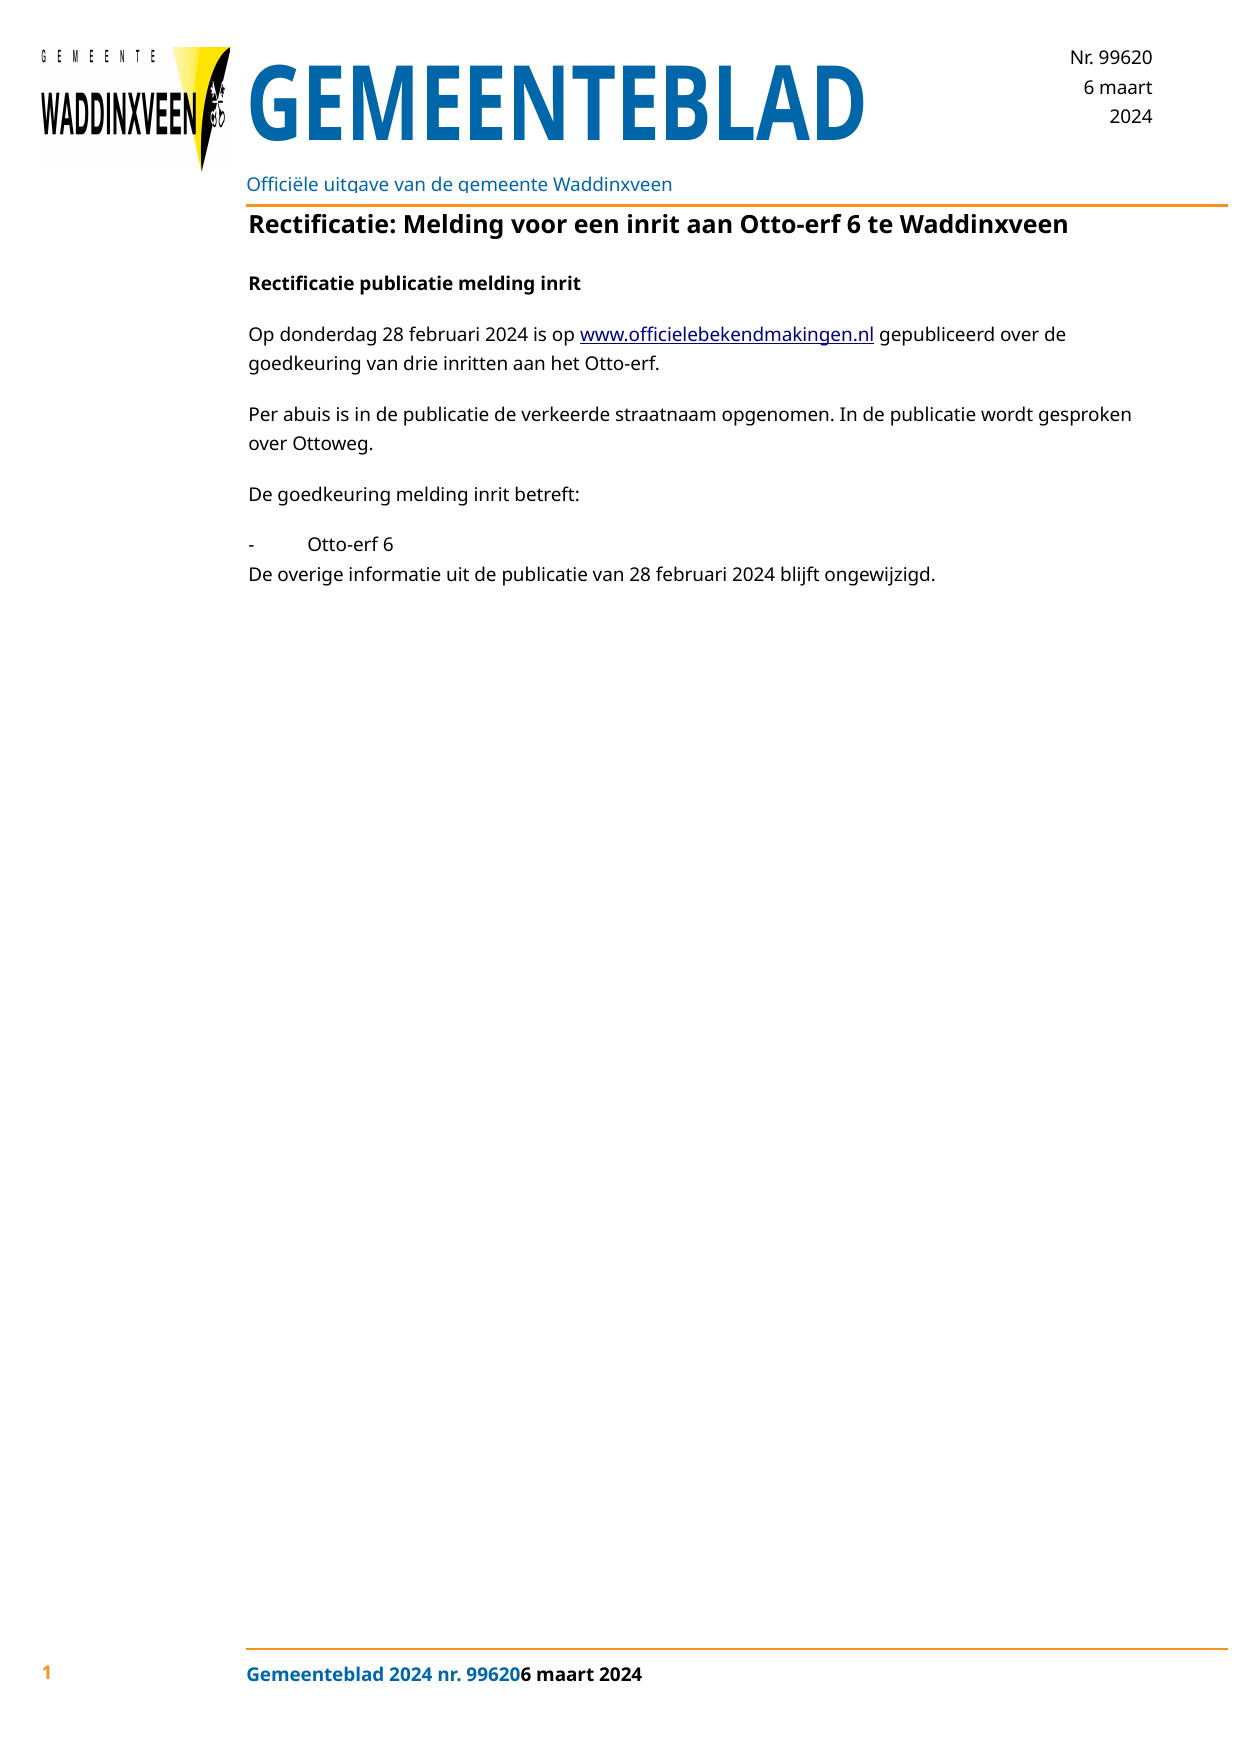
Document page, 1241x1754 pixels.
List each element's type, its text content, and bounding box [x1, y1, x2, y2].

text Op donderdag 28 februari 2024 is op www.officielebekendmakingen.nl gepubliceerd over de goedkeuring van drie inritten aan het Otto-erf. [248, 321, 1152, 376]
text Per abuis is in de publicatie de verkeerde straatnaam opgenomen. In de publicatie wordt gesproken over Ottoweg. [248, 401, 1152, 456]
picture [41, 47, 231, 172]
text De goedkeuring melding inrit betreft: [248, 481, 1152, 506]
list Otto-erf 6 [248, 531, 1152, 557]
text Rectificatie: Melding voor een inrit aan Otto-erf 6 te Waddinxveen [248, 207, 1152, 241]
text De overige informatie uit de publicatie van 28 februari 2024 blijft ongewijzigd. [248, 561, 1152, 586]
text Rectificatie publicatie melding inrit [248, 270, 1152, 296]
